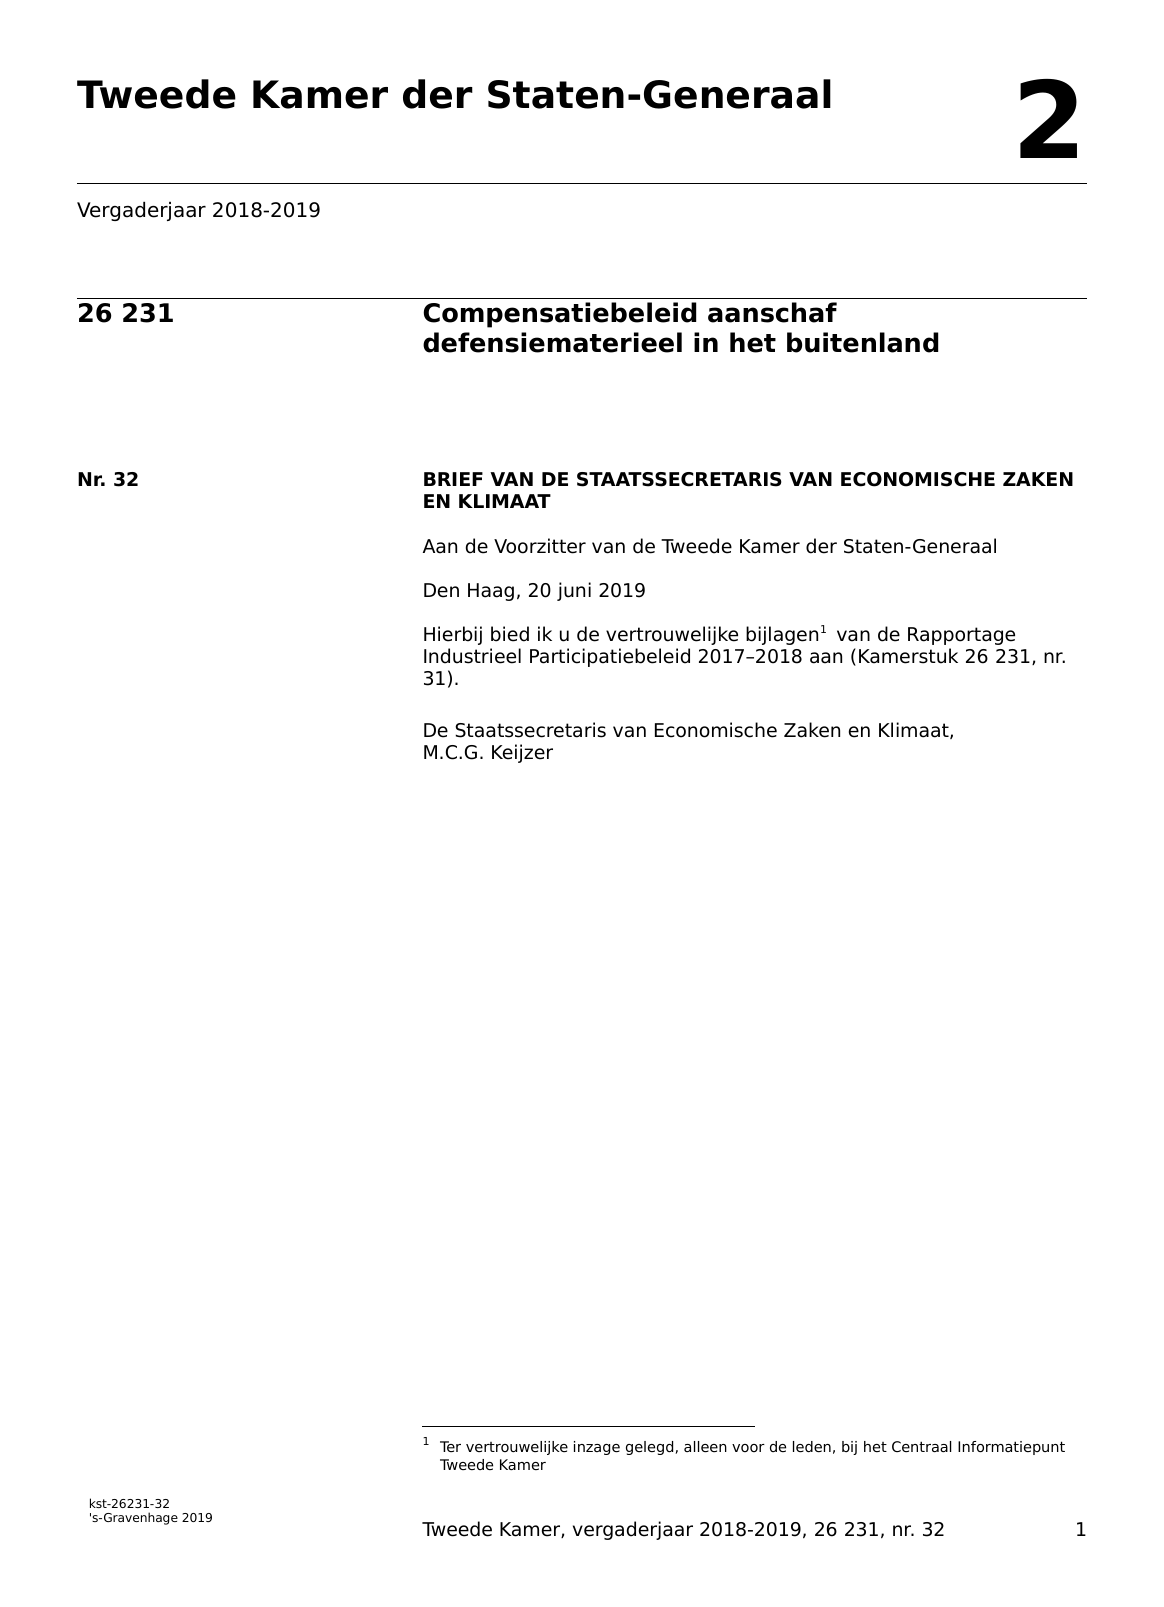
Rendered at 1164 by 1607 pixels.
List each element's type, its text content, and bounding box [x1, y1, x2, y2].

subtitle Nr. 32 BRIEF VAN DE STAATSSECRETARIS VAN ECONOMISCHE ZAKEN EN KLIMAAT [77, 469, 1087, 513]
text Den Haag, 20 juni 2019 [422, 580, 1087, 602]
table_header 2 [886, 59, 1087, 183]
text Hierbij bied ik u de vertrouwelijke bijlagen van de Rapportage Industrieel Participatiebeleid 2017–2018 aan (Kamerstuk 26 231, nr. 31). [422, 624, 1087, 690]
text kst-26231-32 [88, 1497, 323, 1511]
table_header Tweede Kamer der Staten-Generaal [77, 59, 886, 183]
table_cell Vergaderjaar 2018-2019 [77, 184, 1087, 298]
text Ter vertrouwelijke inzage gelegd, alleen voor de leden, bij het Centraal Informatiepunt Tweede Kamer [422, 1435, 1087, 1474]
text 's-Gravenhage 2019 [88, 1511, 323, 1525]
text Aan de Voorzitter van de Tweede Kamer der Staten-Generaal [422, 536, 1087, 557]
text De Staatssecretaris van Economische Zaken en Klimaat, M.C.G. Keijzer [422, 720, 1087, 764]
subtitle 26 231 Compensatiebeleid aanschaf defensiematerieel in het buitenland [77, 299, 1087, 358]
